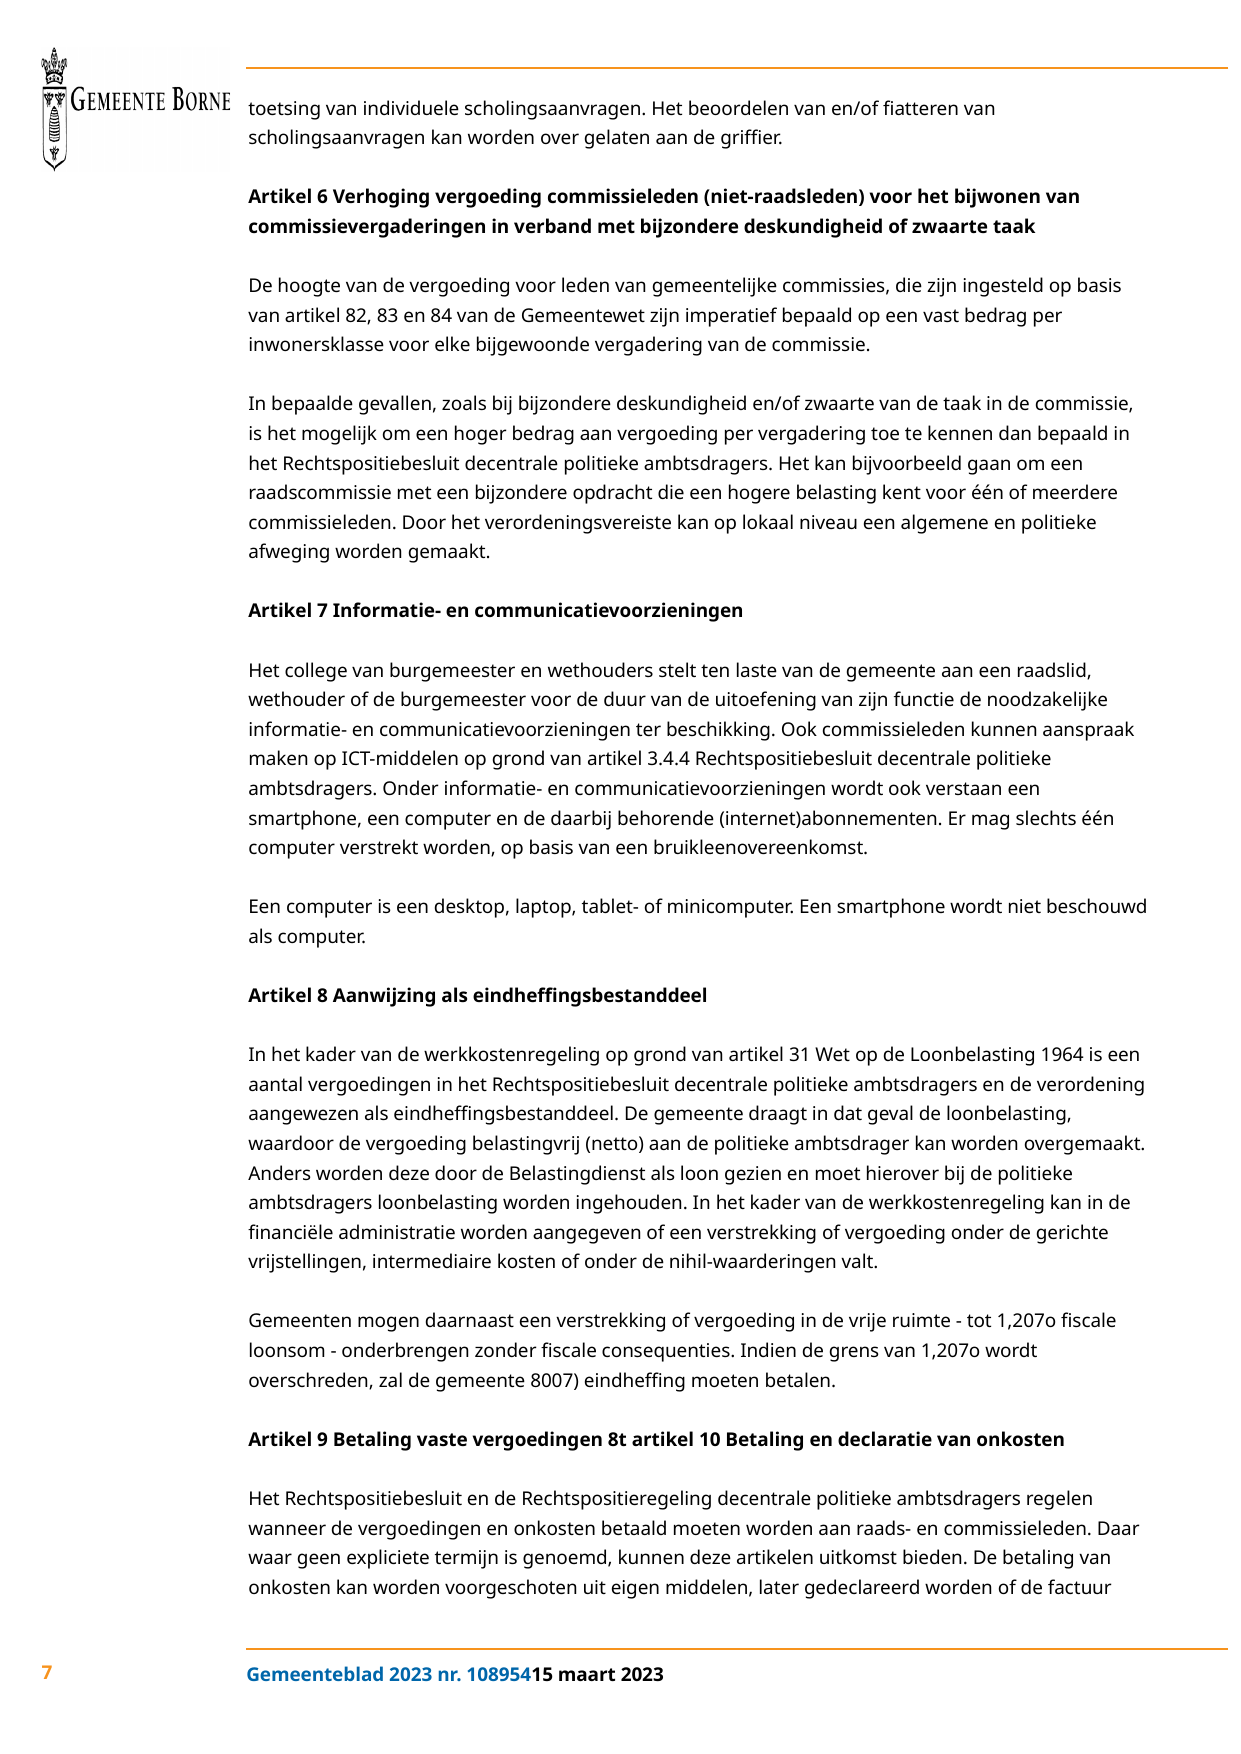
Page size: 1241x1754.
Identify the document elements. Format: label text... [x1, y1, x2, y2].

text Het Rechtspositiebesluit en de Rechtspositieregeling decentrale politieke ambtsdragers regelen wanneer de vergoedingen en onkosten betaald moeten worden aan raads- en commissieleden. Daar waar geen expliciete termijn is genoemd, kunnen deze artikelen uitkomst bieden. De betaling van onkosten kan worden voorgeschoten uit eigen middelen, later gedeclareerd worden of de factuur [248, 1485, 1152, 1600]
text Artikel 6 Verhoging vergoeding commissieleden (niet-raadsleden) voor het bijwonen van commissievergaderingen in verband met bijzondere deskundigheid of zwaarte taak [248, 183, 1152, 239]
text Gemeenten mogen daarnaast een verstrekking of vergoeding in de vrije ruimte - tot 1,207o fiscale loonsom - onderbrengen zonder fiscale consequenties. Indien de grens van 1,207o wordt overschreden, zal de gemeente 8007) eindheffing moeten betalen. [248, 1308, 1152, 1393]
text toetsing van individuele scholingsaanvragen. Het beoordelen van en/of fiatteren van scholingsaanvragen kan worden over gelaten aan de griffier. [248, 95, 1152, 150]
text In het kader van de werkkostenregeling op grond van artikel 31 Wet op de Loonbelasting 1964 is een aantal vergoedingen in het Rechtspositiebesluit decentrale politieke ambtsdragers en de verordening aangewezen als eindheffingsbestanddeel. De gemeente draagt in dat geval de loonbelasting, waardoor de vergoeding belastingvrij (netto) aan de politieke ambtsdrager kan worden overgemaakt. Anders worden deze door de Belastingdienst als loon gezien en moet hierover bij de politieke ambtsdragers loonbelasting worden ingehouden. In het kader van de werkkostenregeling kan in de financiële administratie worden aangegeven of een verstrekking of vergoeding onder de gerichte vrijstellingen, intermediaire kosten of onder de nihil-waarderingen valt. [248, 1041, 1152, 1274]
picture [41, 47, 231, 172]
text Een computer is een desktop, laptop, tablet- of minicomputer. Een smartphone wordt niet beschouwd als computer. [248, 893, 1152, 949]
text Artikel 9 Betaling vaste vergoedingen 8t artikel 10 Betaling en declaratie van onkosten [248, 1426, 1152, 1452]
text De hoogte van de vergoeding voor leden van gemeentelijke commissies, die zijn ingesteld op basis van artikel 82, 83 en 84 van de Gemeentewet zijn imperatief bepaald op een vast bedrag per inwonersklasse voor elke bijgewoonde vergadering van de commissie. [248, 272, 1152, 357]
text Het college van burgemeester en wethouders stelt ten laste van de gemeente aan een raadslid, wethouder of de burgemeester voor de duur van de uitoefening van zijn functie de noodzakelijke informatie- en communicatievoorzieningen ter beschikking. Ook commissieleden kunnen aanspraak maken op ICT-middelen op grond van artikel 3.4.4 Rechtspositiebesluit decentrale politieke ambtsdragers. Onder informatie- en communicatievoorzieningen wordt ook verstaan een smartphone, een computer en de daarbij behorende (internet)abonnementen. Er mag slechts één computer verstrekt worden, op basis van een bruikleenovereenkomst. [248, 657, 1152, 860]
text Artikel 7 Informatie- en communicatievoorzieningen [248, 598, 1152, 623]
text Artikel 8 Aanwijzing als eindheffingsbestanddeel [248, 982, 1152, 1008]
text In bepaalde gevallen, zoals bij bijzondere deskundigheid en/of zwaarte van de taak in de commissie, is het mogelijk om een hoger bedrag aan vergoeding per vergadering toe te kennen dan bepaald in het Rechtspositiebesluit decentrale politieke ambtsdragers. Het kan bijvoorbeeld gaan om een raadscommissie met een bijzondere opdracht die een hogere belasting kent voor één of meerdere commissieleden. Door het verordeningsvereiste kan op lokaal niveau een algemene en politieke afweging worden gemaakt. [248, 391, 1152, 564]
